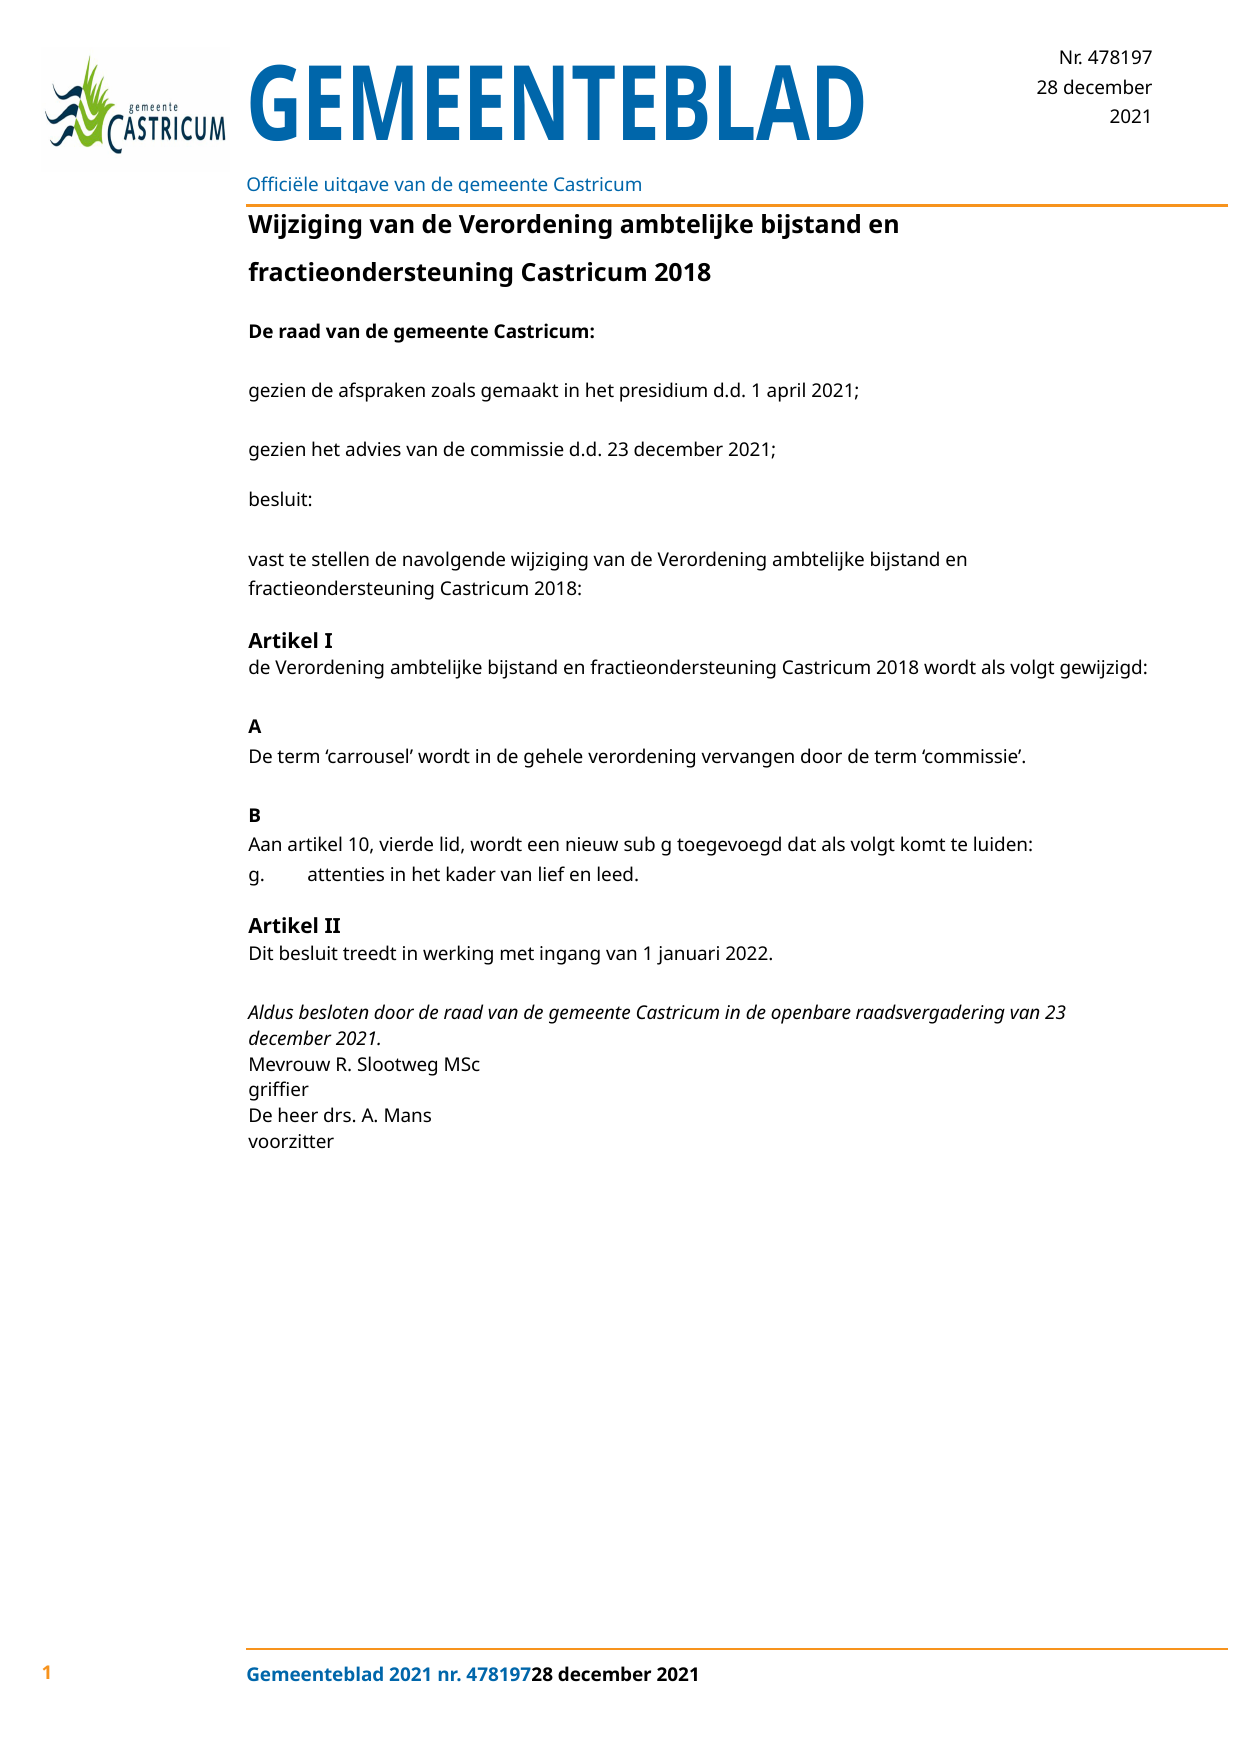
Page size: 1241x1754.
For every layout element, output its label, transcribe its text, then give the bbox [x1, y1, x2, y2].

text gezien de afspraken zoals gemaakt in het presidium d.d. 1 april 2021; [248, 377, 1152, 403]
text Artikel II [248, 912, 1152, 940]
text de Verordening ambtelijke bijstand en fractieondersteuning Castricum 2018 wordt als volgt gewijzigd: [248, 654, 1152, 680]
text B [248, 802, 1152, 828]
text Artikel I [248, 626, 1152, 654]
text Dit besluit treedt in werking met ingang van 1 januari 2022. [248, 940, 1152, 966]
text De term ‘carrousel’ wordt in de gehele verordening vervangen door de term ‘commissie’. [248, 743, 1152, 769]
text De raad van de gemeente Castricum: [248, 318, 1152, 344]
text Mevrouw R. Slootweg MSc [248, 1051, 1152, 1076]
text vast te stellen de navolgende wijziging van de Verordening ambtelijke bijstand en fractieondersteuning Castricum 2018: [248, 546, 1152, 601]
text voorzitter [248, 1128, 1152, 1154]
text A [248, 713, 1152, 739]
text Wijziging van de Verordening ambtelijke bijstand en fractieondersteuning Castricum 2018 [248, 207, 1152, 288]
list attenties in het kader van lief en leed. [248, 861, 1152, 887]
picture [41, 47, 231, 172]
text De heer drs. A. Mans [248, 1102, 1152, 1128]
text gezien het advies van de commissie d.d. 23 december 2021; [248, 436, 1152, 462]
text Aldus besloten door de raad van de gemeente Castricum in de openbare raadsvergadering van 23 december 2021. [248, 999, 1152, 1051]
text Aan artikel 10, vierde lid, wordt een nieuw sub g toegevoegd dat als volgt komt te luiden: [248, 832, 1152, 857]
text griffier [248, 1076, 1152, 1102]
text besluit: [248, 487, 1152, 512]
